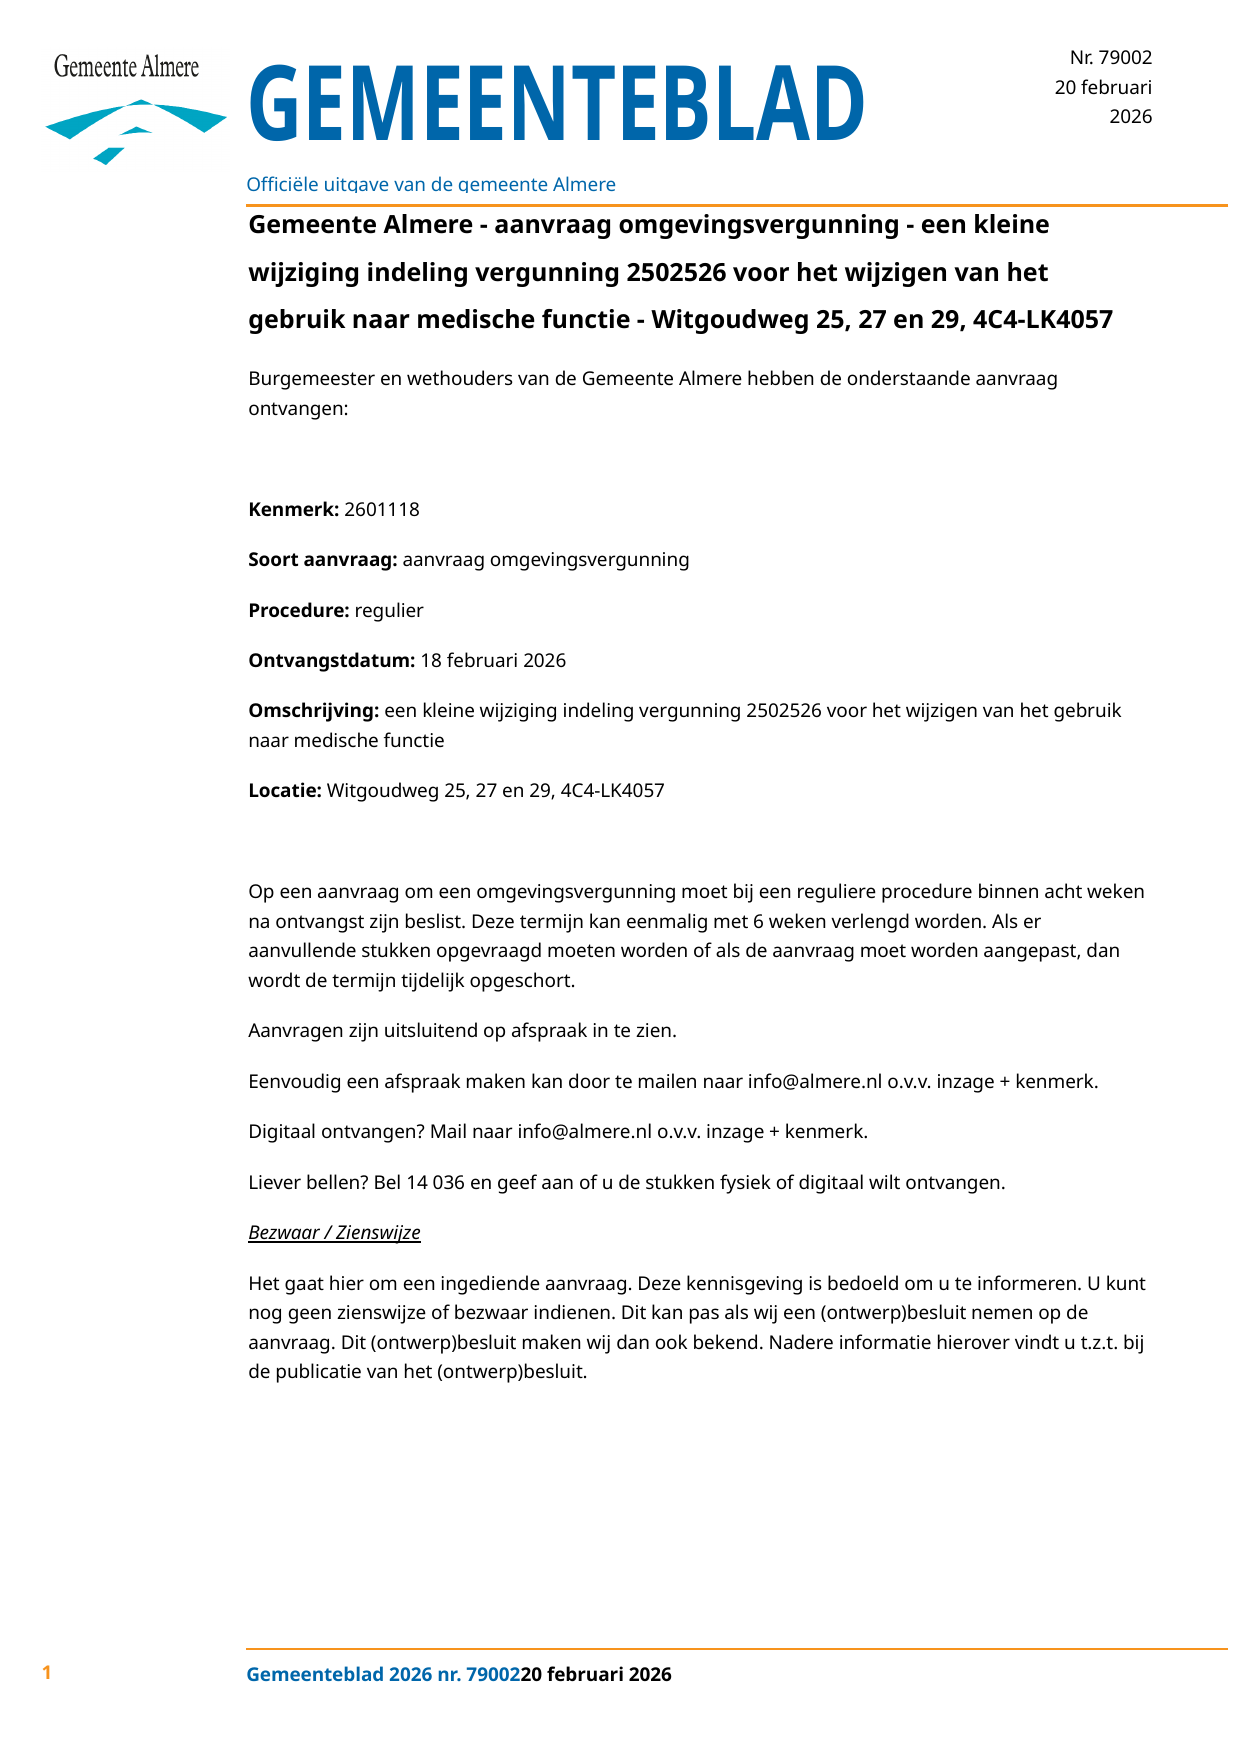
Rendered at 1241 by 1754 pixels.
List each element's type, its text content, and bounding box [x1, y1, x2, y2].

text Soort aanvraag: aanvraag omgevingsvergunning [248, 546, 1152, 572]
text Bezwaar / Zienswijze [248, 1219, 1152, 1245]
text Locatie: Witgoudweg 25, 27 en 29, 4C4-LK4057 [248, 778, 1152, 803]
picture [41, 47, 231, 172]
text Procedure: regulier [248, 597, 1152, 622]
text Het gaat hier om een ingediende aanvraag. Deze kennisgeving is bedoeld om u te informeren. U kunt nog geen zienswijze of bezwaar indienen. Dit kan pas als wij een (ontwerp)besluit nemen op de aanvraag. Dit (ontwerp)besluit maken wij dan ook bekend. Nadere informatie hierover vindt u t.z.t. bij de publicatie van het (ontwerp)besluit. [248, 1270, 1152, 1384]
text Digitaal ontvangen? Mail naar info@almere.nl o.v.v. inzage + kenmerk. [248, 1118, 1152, 1144]
text Burgemeester en wethouders van de Gemeente Almere hebben de onderstaande aanvraag ontvangen: [248, 366, 1152, 421]
text Ontvangstdatum: 18 februari 2026 [248, 647, 1152, 673]
text Kenmerk: 2601118 [248, 496, 1152, 522]
text Op een aanvraag om een omgevingsvergunning moet bij een reguliere procedure binnen acht weken na ontvangst zijn beslist. Deze termijn kan eenmalig met 6 weken verlengd worden. Als er aanvullende stukken opgevraagd moeten worden of als de aanvraag moet worden aangepast, dan wordt de termijn tijdelijk opgeschort. [248, 878, 1152, 993]
text Eenvoudig een afspraak maken kan door te mailen naar info@almere.nl o.v.v. inzage + kenmerk. [248, 1068, 1152, 1094]
text Aanvragen zijn uitsluitend op afspraak in te zien. [248, 1018, 1152, 1043]
text Gemeente Almere - aanvraag omgevingsvergunning - een kleine wijziging indeling vergunning 2502526 voor het wijzigen van het gebruik naar medische functie - Witgoudweg 25, 27 en 29, 4C4-LK4057 [248, 207, 1152, 336]
text Liever bellen? Bel 14 036 en geef aan of u de stukken fysiek of digitaal wilt ontvangen. [248, 1169, 1152, 1194]
text Omschrijving: een kleine wijziging indeling vergunning 2502526 voor het wijzigen van het gebruik naar medische functie [248, 698, 1152, 753]
